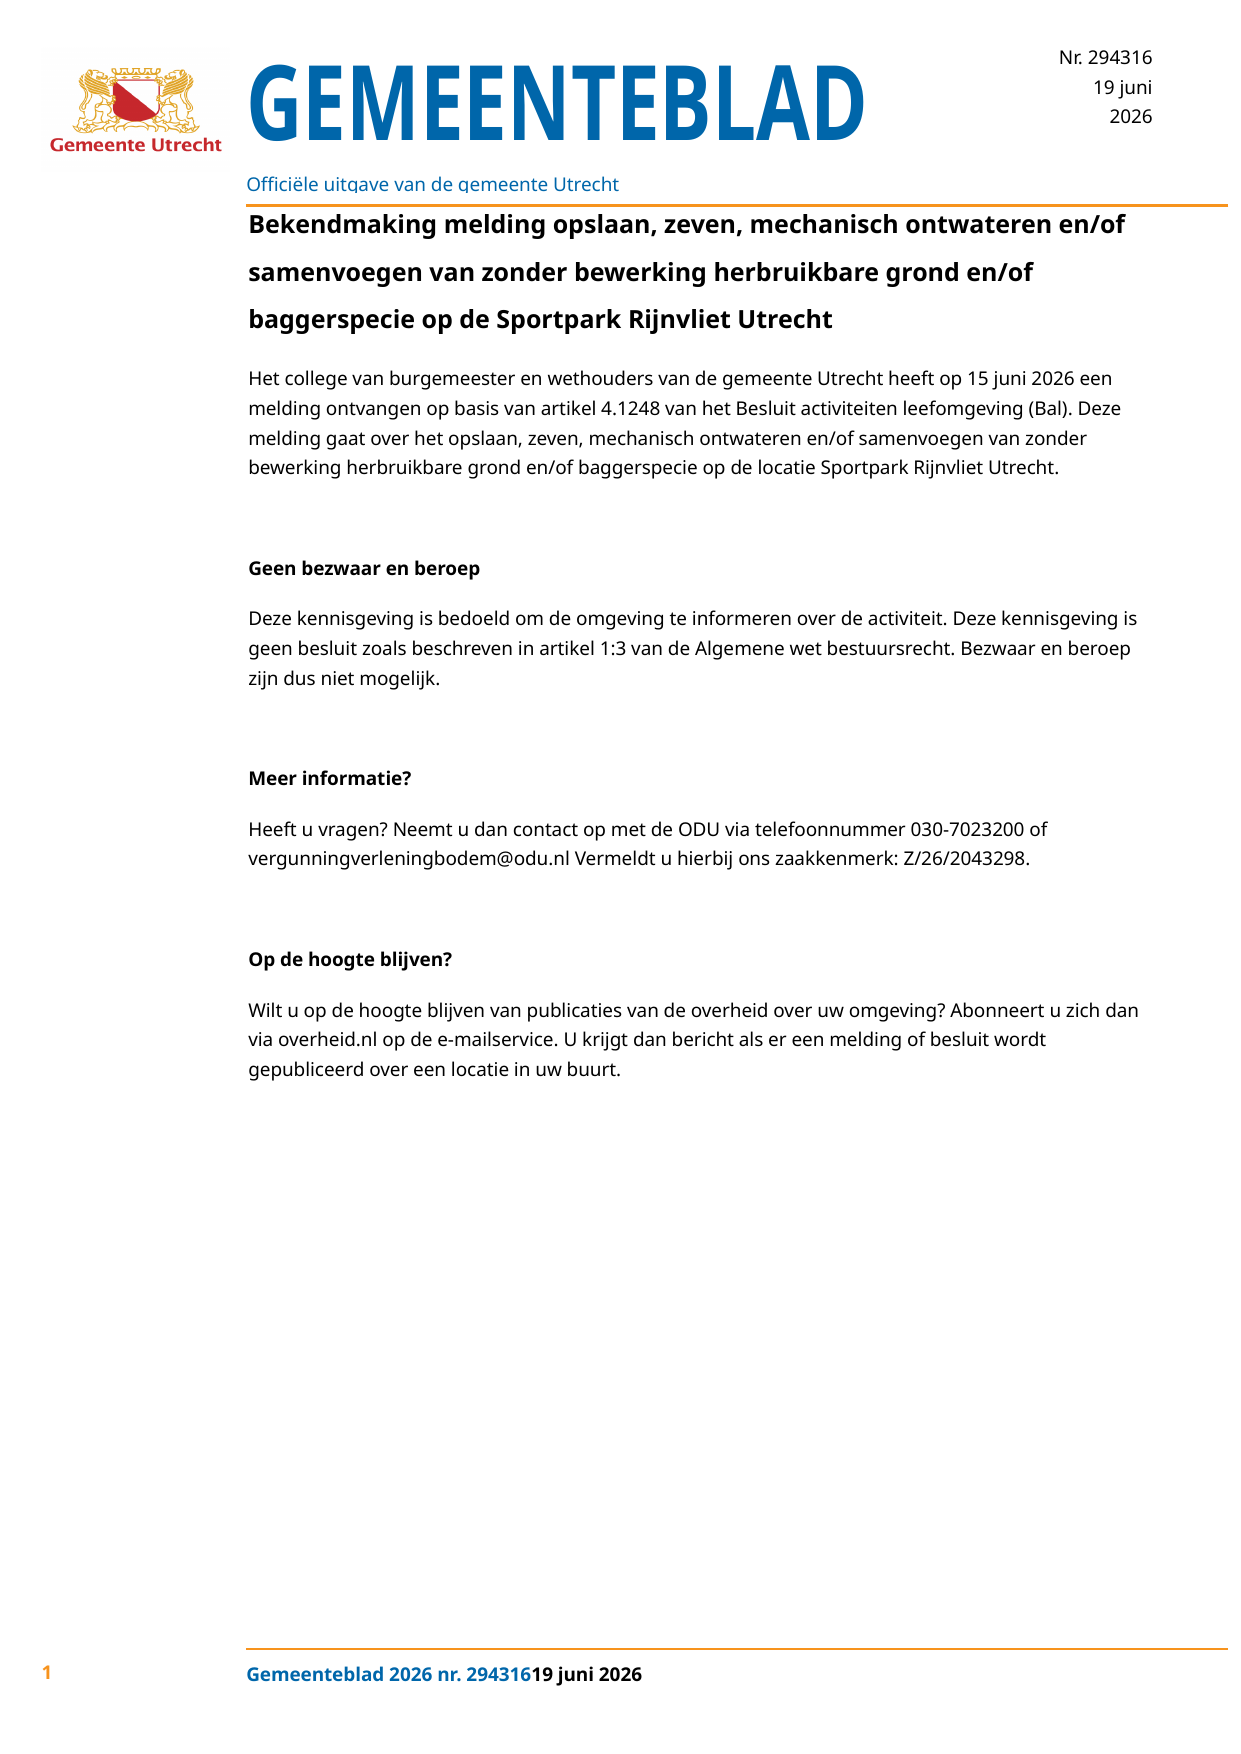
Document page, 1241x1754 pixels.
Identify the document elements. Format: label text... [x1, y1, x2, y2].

text Heeft u vragen? Neemt u dan contact op met de ODU via telefoonnummer 030-7023200 of vergunningverleningbodem@odu.nl Vermeldt u hierbij ons zaakkenmerk: Z/26/2043298. [248, 816, 1152, 871]
text Het college van burgemeester en wethouders van de gemeente Utrecht heeft op 15 juni 2026 een melding ontvangen op basis van artikel 4.1248 van het Besluit activiteiten leefomgeving (Bal). Deze melding gaat over het opslaan, zeven, mechanisch ontwateren en/of samenvoegen van zonder bewerking herbruikbare grond en/of baggerspecie op de locatie Sportpark Rijnvliet Utrecht. [248, 366, 1152, 480]
text Wilt u op de hoogte blijven van publicaties van de overheid over uw omgeving? Abonneert u zich dan via overheid.nl op de e-mailservice. U krijgt dan bericht als er een melding of besluit wordt gepubliceerd over een locatie in uw buurt. [248, 997, 1152, 1082]
text Meer informatie? [248, 766, 1152, 791]
picture [41, 47, 231, 172]
text Deze kennisgeving is bedoeld om de omgeving te informeren over de activiteit. Deze kennisgeving is geen besluit zoals beschreven in artikel 1:3 van de Algemene wet bestuursrecht. Bezwaar en beroep zijn dus niet mogelijk. [248, 606, 1152, 690]
text Op de hoogte blijven? [248, 946, 1152, 972]
text Bekendmaking melding opslaan, zeven, mechanisch ontwateren en/of samenvoegen van zonder bewerking herbruikbare grond en/of baggerspecie op de Sportpark Rijnvliet Utrecht [248, 207, 1152, 336]
text Geen bezwaar en beroep [248, 555, 1152, 581]
